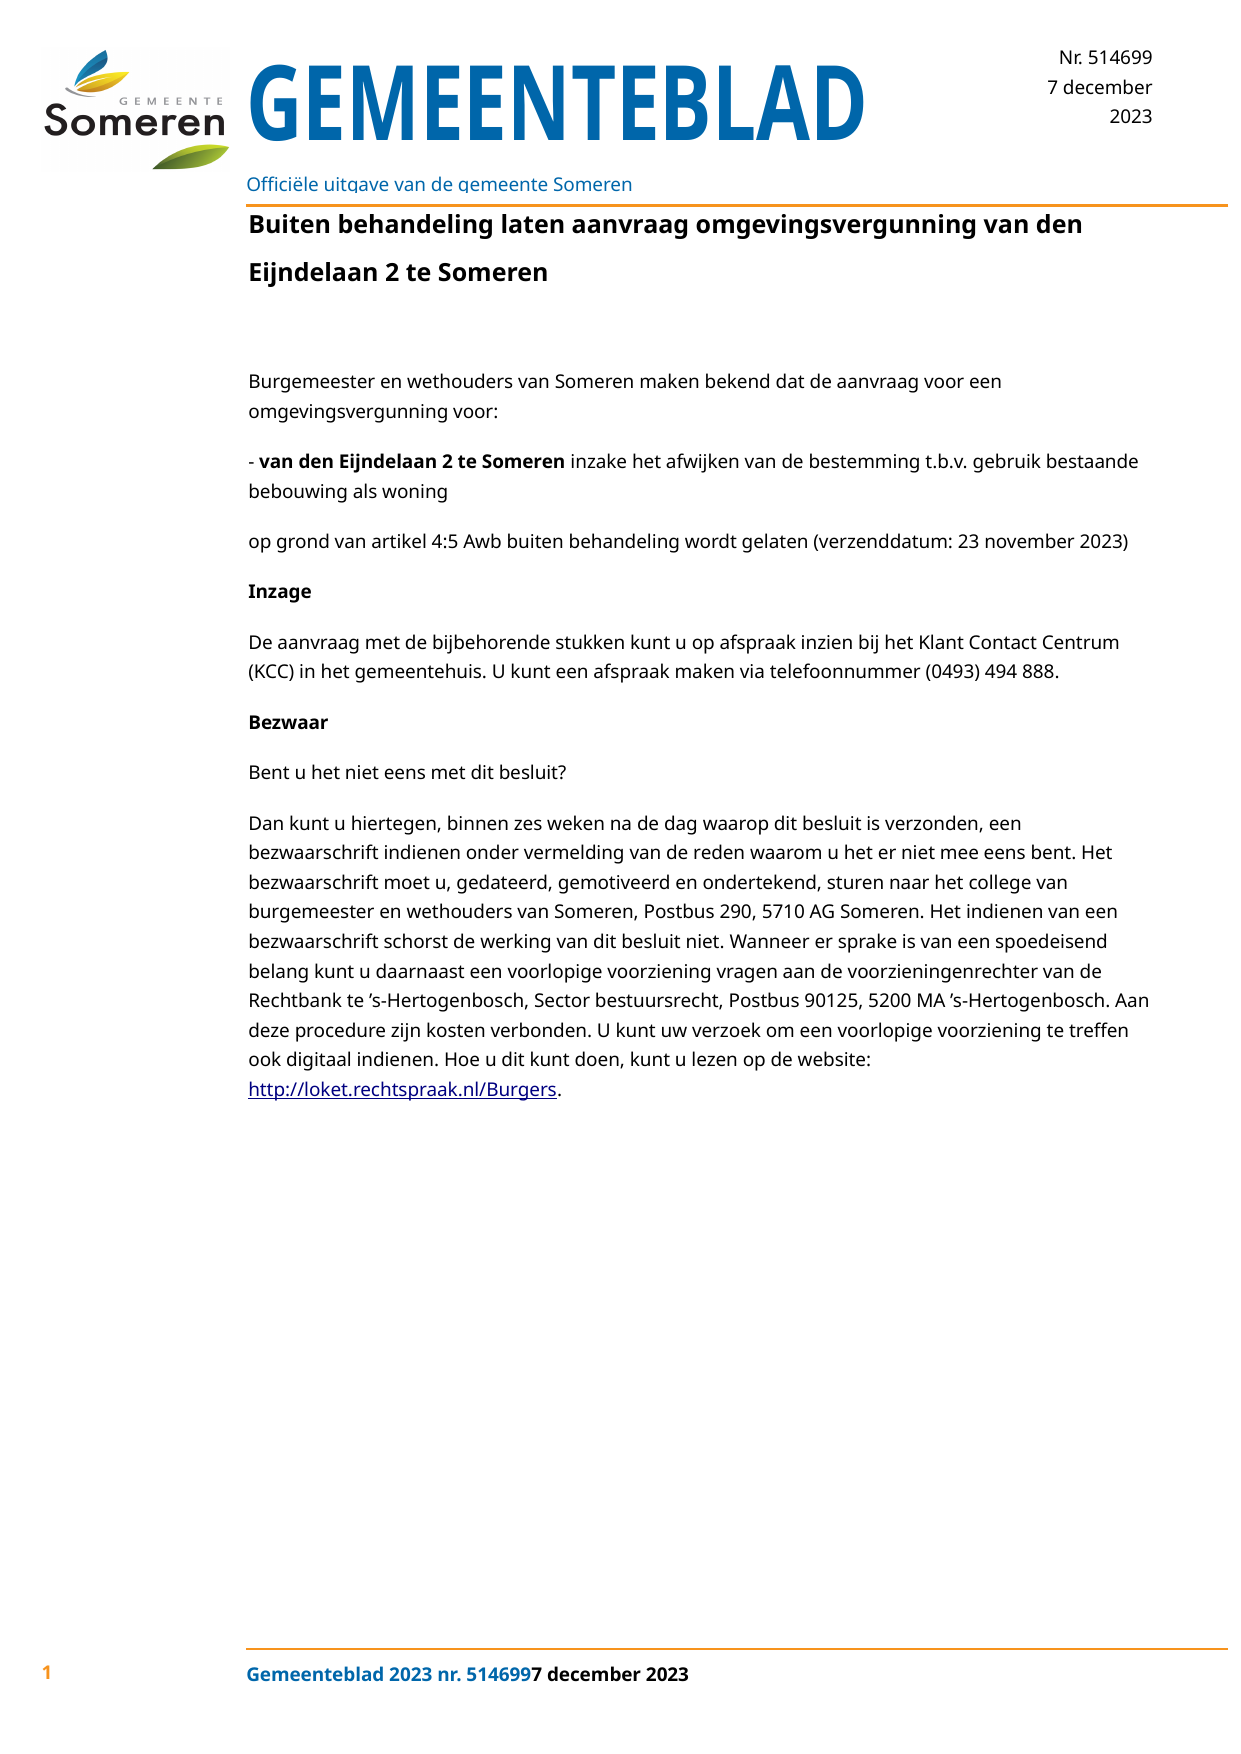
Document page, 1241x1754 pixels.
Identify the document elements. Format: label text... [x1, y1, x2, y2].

text - van den Eijndelaan 2 te Someren inzake het afwijken van de bestemming t.b.v. gebruik bestaande bebouwing als woning [248, 448, 1152, 504]
text Bent u het niet eens met dit besluit? [248, 759, 1152, 785]
text Bezwaar [248, 709, 1152, 735]
picture [41, 47, 231, 172]
text Dan kunt u hiertegen, binnen zes weken na de dag waarop dit besluit is verzonden, een bezwaarschrift indienen onder vermelding van de reden waarom u het er niet mee eens bent. Het bezwaarschrift moet u, gedateerd, gemotiveerd en ondertekend, sturen naar het college van burgemeester en wethouders van Someren, Postbus 290, 5710 AG Someren. Het indienen van een bezwaarschrift schorst de werking van dit besluit niet. Wanneer er sprake is van een spoedeisend belang kunt u daarnaast een voorlopige voorziening vragen aan de voorzieningenrechter van de Rechtbank te ’s-Hertogenbosch, Sector bestuursrecht, Postbus 90125, 5200 MA ’s-Hertogenbosch. Aan deze procedure zijn kosten verbonden. U kunt uw verzoek om een voorlopige voorziening te treffen ook digitaal indienen. Hoe u dit kunt doen, kunt u lezen op de website: http://loket.rechtspraak.nl/Burgers. [248, 810, 1152, 1102]
text Inzage [248, 579, 1152, 604]
text De aanvraag met de bijbehorende stukken kunt u op afspraak inzien bij het Klant Contact Centrum (KCC) in het gemeentehuis. U kunt een afspraak maken via telefoonnummer (0493) 494 888. [248, 629, 1152, 684]
text op grond van artikel 4:5 Awb buiten behandeling wordt gelaten (verzenddatum: 23 november 2023) [248, 528, 1152, 554]
text Buiten behandeling laten aanvraag omgevingsvergunning van den Eijndelaan 2 te Someren [248, 207, 1152, 288]
text Burgemeester en wethouders van Someren maken bekend dat de aanvraag voor een omgevingsvergunning voor: [248, 368, 1152, 424]
